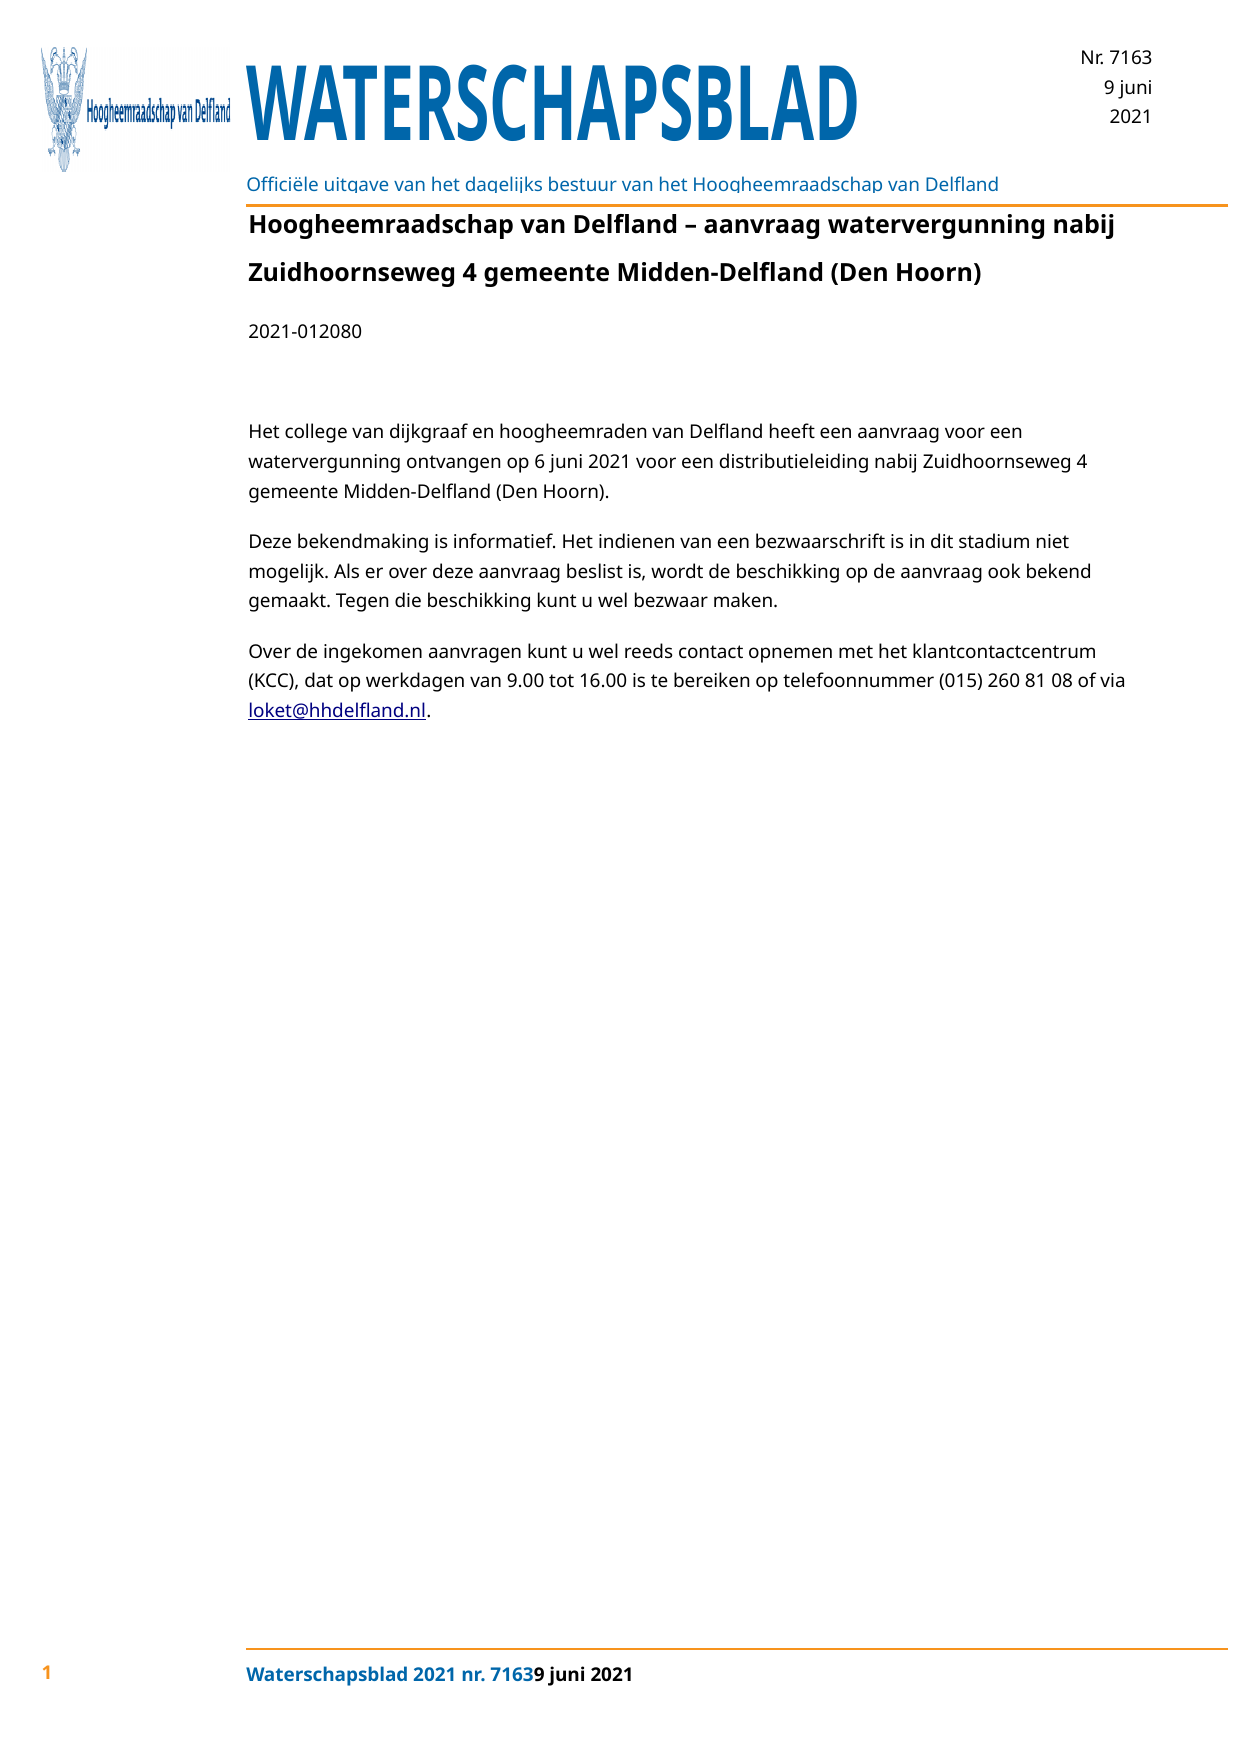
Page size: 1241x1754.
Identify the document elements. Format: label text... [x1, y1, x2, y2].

text Hoogheemraadschap van Delfland – aanvraag watervergunning nabij Zuidhoornseweg 4 gemeente Midden-Delfland (Den Hoorn) [248, 207, 1152, 288]
picture [41, 47, 231, 172]
text Deze bekendmaking is informatief. Het indienen van een bezwaarschrift is in dit stadium niet mogelijk. Als er over deze aanvraag beslist is, wordt de beschikking op de aanvraag ook bekend gemaakt. Tegen die beschikking kunt u wel bezwaar maken. [248, 528, 1152, 613]
text Het college van dijkgraaf en hoogheemraden van Delfland heeft een aanvraag voor een watervergunning ontvangen op 6 juni 2021 voor een distributieleiding nabij Zuidhoornseweg 4 gemeente Midden-Delfland (Den Hoorn). [248, 419, 1152, 504]
text 2021-012080 [248, 318, 1152, 344]
text Over de ingekomen aanvragen kunt u wel reeds contact opnemen met het klantcontactcentrum (KCC), dat op werkdagen van 9.00 tot 16.00 is te bereiken op telefoonnummer (015) 260 81 08 of via loket@hhdelfland.nl. [248, 638, 1152, 723]
